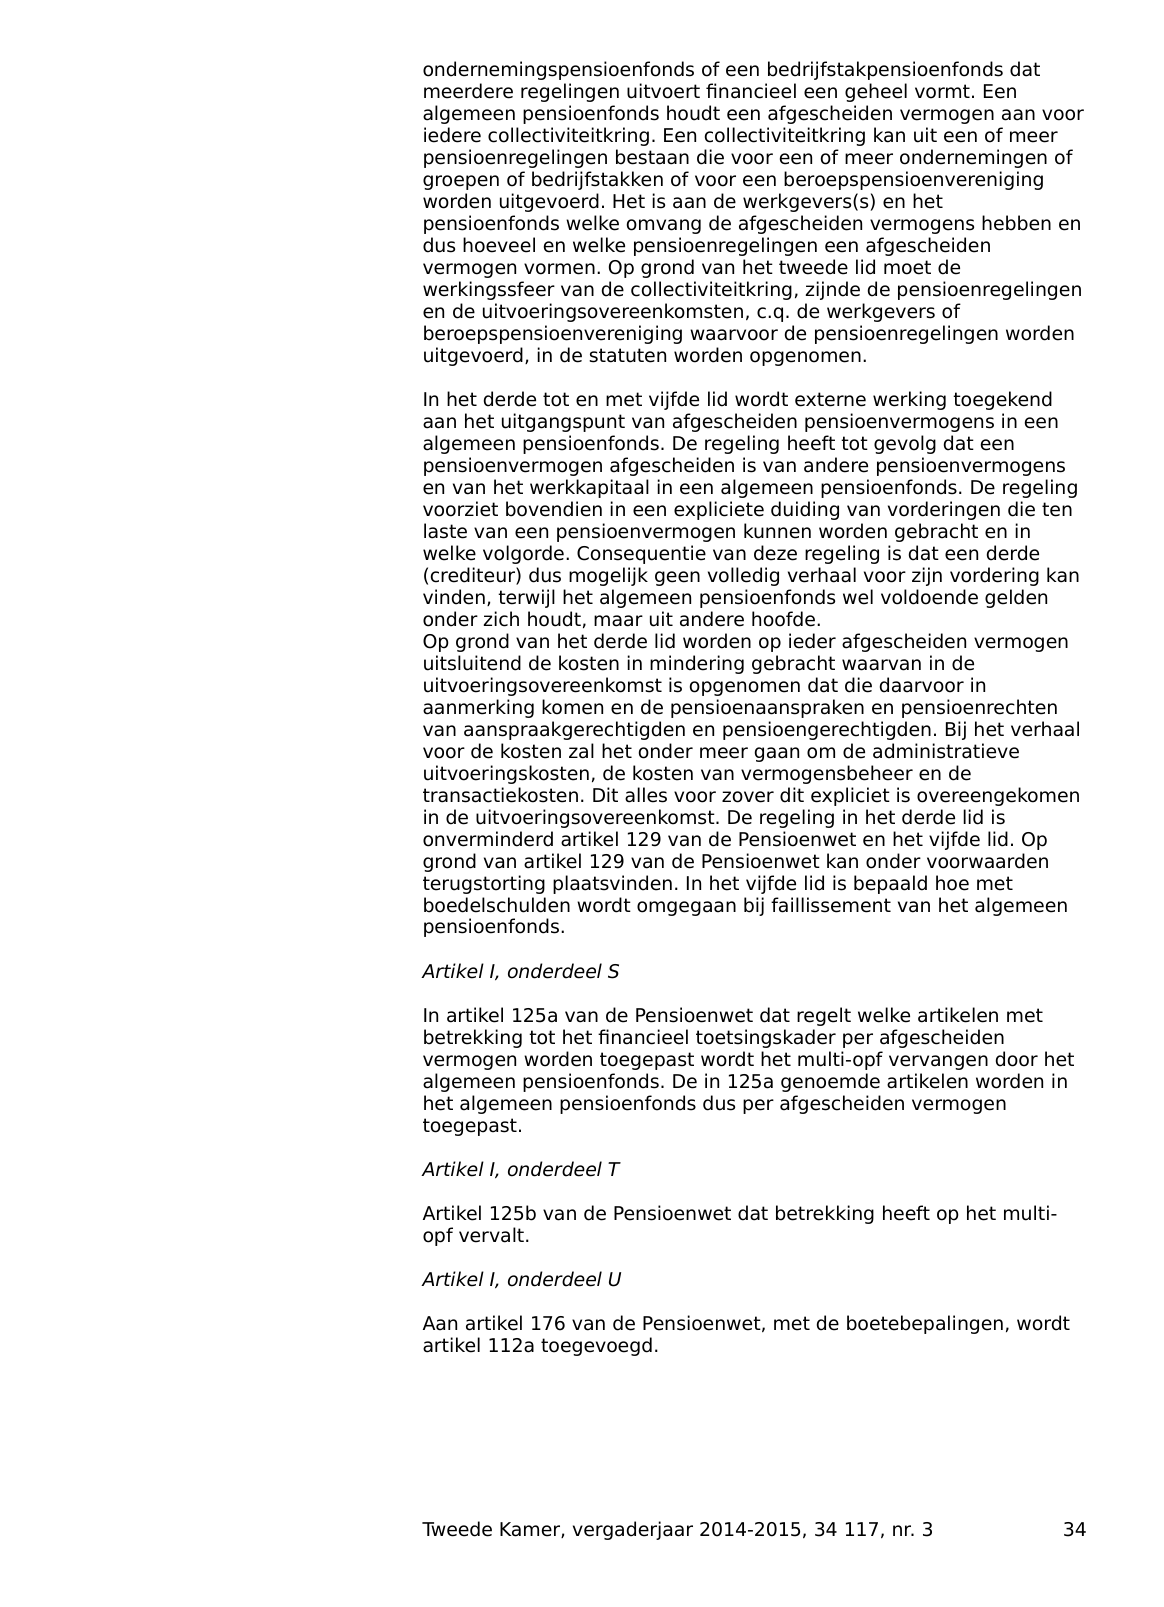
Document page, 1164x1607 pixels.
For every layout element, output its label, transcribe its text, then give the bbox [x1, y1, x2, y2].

text In artikel 125a van de Pensioenwet dat regelt welke artikelen met betrekking tot het financieel toetsingskader per afgescheiden vermogen worden toegepast wordt het multi-opf vervangen door het algemeen pensioenfonds. De in 125a genoemde artikelen worden in het algemeen pensioenfonds dus per afgescheiden vermogen toegepast. [422, 1005, 1087, 1137]
text ondernemingspensioenfonds of een bedrijfstakpensioenfonds dat meerdere regelingen uitvoert financieel een geheel vormt. Een algemeen pensioenfonds houdt een afgescheiden vermogen aan voor iedere collectiviteitkring. Een collectiviteitkring kan uit een of meer pensioenregelingen bestaan die voor een of meer ondernemingen of groepen of bedrijfstakken of voor een beroepspensioenvereniging worden uitgevoerd. Het is aan de werkgevers(s) en het pensioenfonds welke omvang de afgescheiden vermogens hebben en dus hoeveel en welke pensioenregelingen een afgescheiden vermogen vormen. Op grond van het tweede lid moet de werkingssfeer van de collectiviteitkring, zijnde de pensioenregelingen en de uitvoeringsovereenkomsten, c.q. de werkgevers of beroepspensioenvereniging waarvoor de pensioenregelingen worden uitgevoerd, in de statuten worden opgenomen. [422, 59, 1087, 367]
subtitle Artikel I, onderdeel T [422, 1159, 1087, 1181]
text Artikel 125b van de Pensioenwet dat betrekking heeft op het multi-opf vervalt. [422, 1203, 1087, 1247]
text Op grond van het derde lid worden op ieder afgescheiden vermogen uitsluitend de kosten in mindering gebracht waarvan in de uitvoeringsovereenkomst is opgenomen dat die daarvoor in aanmerking komen en de pensioenaanspraken en pensioenrechten van aanspraakgerechtigden en pensioengerechtigden. Bij het verhaal voor de kosten zal het onder meer gaan om de administratieve uitvoeringskosten, de kosten van vermogensbeheer en de transactiekosten. Dit alles voor zover dit expliciet is overeengekomen in de uitvoeringsovereenkomst. De regeling in het derde lid is onverminderd artikel 129 van de Pensioenwet en het vijfde lid. Op grond van artikel 129 van de Pensioenwet kan onder voorwaarden terugstorting plaatsvinden. In het vijfde lid is bepaald hoe met boedelschulden wordt omgegaan bij faillissement van het algemeen pensioenfonds. [422, 631, 1087, 938]
text Aan artikel 176 van de Pensioenwet, met de boetebepalingen, wordt artikel 112a toegevoegd. [422, 1313, 1087, 1357]
subtitle Artikel I, onderdeel U [422, 1269, 1087, 1291]
subtitle Artikel I, onderdeel S [422, 961, 1087, 983]
text In het derde tot en met vijfde lid wordt externe werking toegekend aan het uitgangspunt van afgescheiden pensioenvermogens in een algemeen pensioenfonds. De regeling heeft tot gevolg dat een pensioenvermogen afgescheiden is van andere pensioenvermogens en van het werkkapitaal in een algemeen pensioenfonds. De regeling voorziet bovendien in een expliciete duiding van vorderingen die ten laste van een pensioenvermogen kunnen worden gebracht en in welke volgorde. Consequentie van deze regeling is dat een derde (crediteur) dus mogelijk geen volledig verhaal voor zijn vordering kan vinden, terwijl het algemeen pensioenfonds wel voldoende gelden onder zich houdt, maar uit andere hoofde. [422, 389, 1087, 631]
